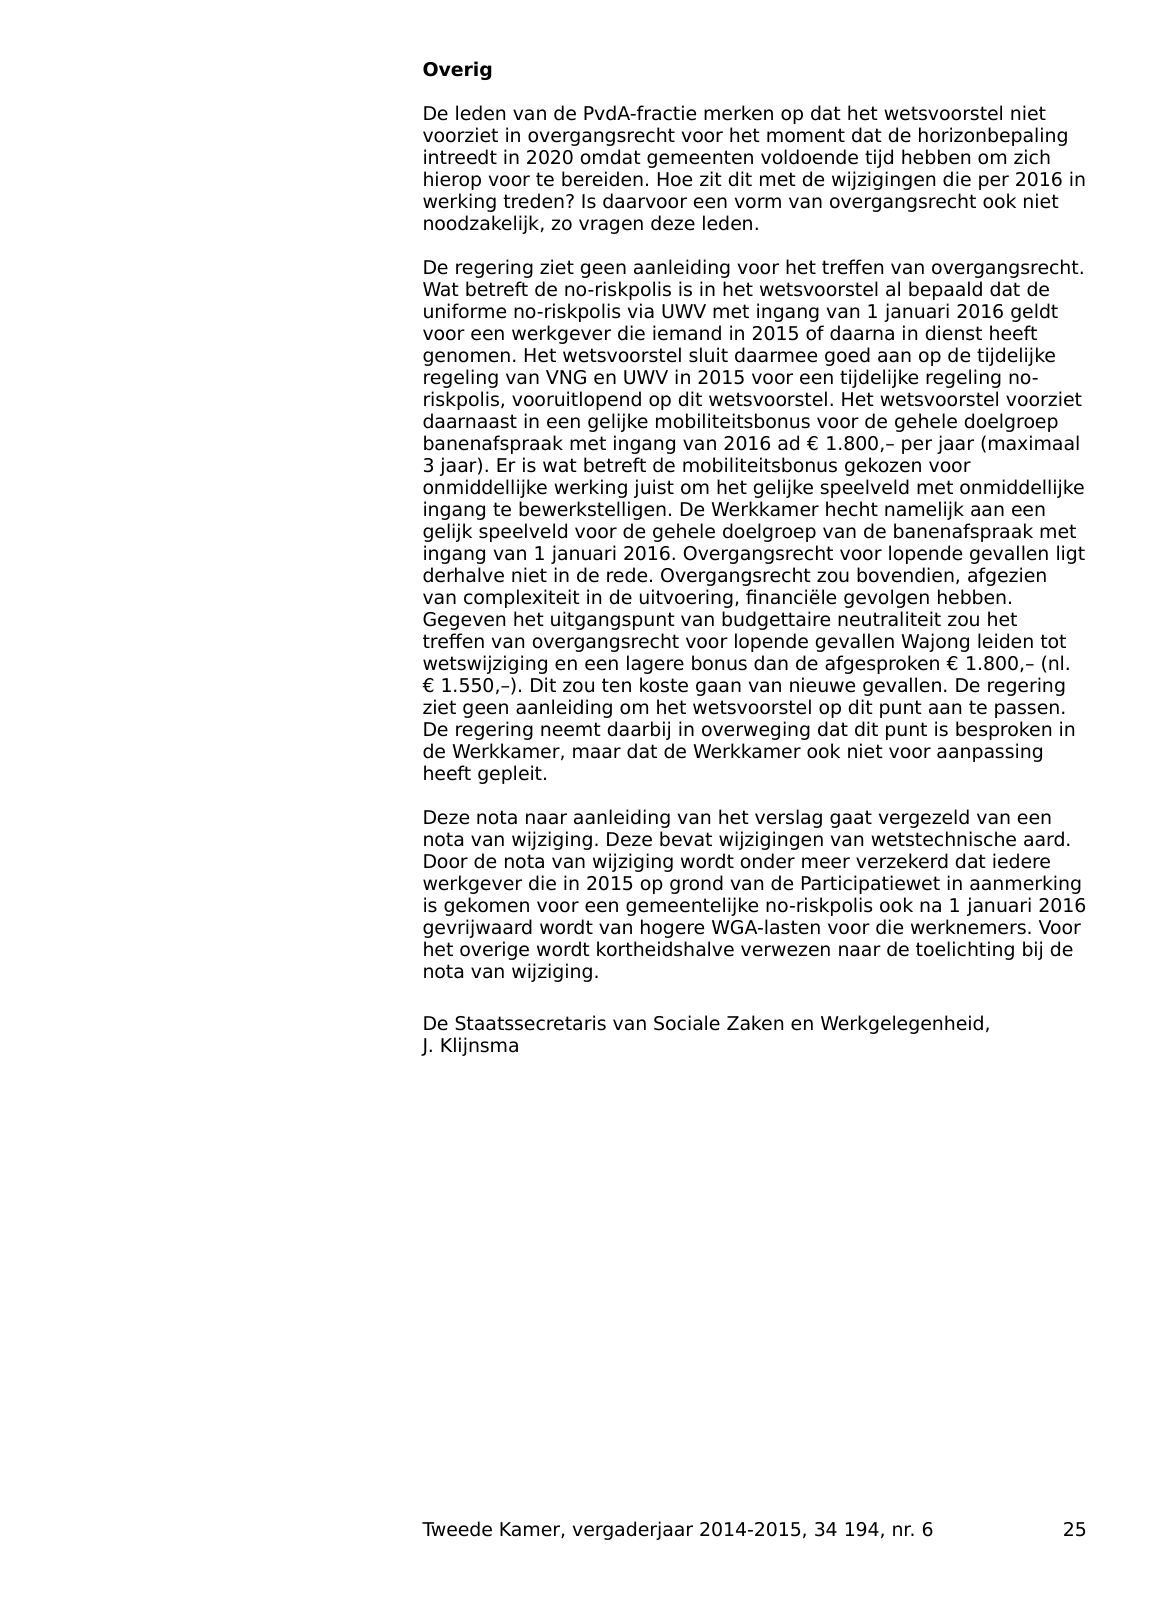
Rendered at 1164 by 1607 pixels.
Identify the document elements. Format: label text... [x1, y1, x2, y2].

text De regering ziet geen aanleiding voor het treffen van overgangsrecht. Wat betreft de no-riskpolis is in het wetsvoorstel al bepaald dat de uniforme no-riskpolis via UWV met ingang van 1 januari 2016 geldt voor een werkgever die iemand in 2015 of daarna in dienst heeft genomen. Het wetsvoorstel sluit daarmee goed aan op de tijdelijke regeling van VNG en UWV in 2015 voor een tijdelijke regeling no-riskpolis, vooruitlopend op dit wetsvoorstel. Het wetsvoorstel voorziet daarnaast in een gelijke mobiliteitsbonus voor de gehele doelgroep banenafspraak met ingang van 2016 ad € 1.800,– per jaar (maximaal 3 jaar). Er is wat betreft de mobiliteitsbonus gekozen voor onmiddellijke werking juist om het gelijke speelveld met onmiddellijke ingang te bewerkstelligen. De Werkkamer hecht namelijk aan een gelijk speelveld voor de gehele doelgroep van de banenafspraak met ingang van 1 januari 2016. Overgangsrecht voor lopende gevallen ligt derhalve niet in de rede. Overgangsrecht zou bovendien, afgezien van complexiteit in de uitvoering, financiële gevolgen hebben. Gegeven het uitgangspunt van budgettaire neutraliteit zou het treffen van overgangsrecht voor lopende gevallen Wajong leiden tot wetswijziging en een lagere bonus dan de afgesproken € 1.800,– (nl. € 1.550,–). Dit zou ten koste gaan van nieuwe gevallen. De regering ziet geen aanleiding om het wetsvoorstel op dit punt aan te passen. De regering neemt daarbij in overweging dat dit punt is besproken in de Werkkamer, maar dat de Werkkamer ook niet voor aanpassing heeft gepleit. [422, 257, 1087, 785]
subtitle Overig [422, 59, 1087, 81]
text De Staatssecretaris van Sociale Zaken en Werkgelegenheid, J. Klijnsma [422, 1013, 1087, 1057]
text Deze nota naar aanleiding van het verslag gaat vergezeld van een nota van wijziging. Deze bevat wijzigingen van wetstechnische aard. Door de nota van wijziging wordt onder meer verzekerd dat iedere werkgever die in 2015 op grond van de Participatiewet in aanmerking is gekomen voor een gemeentelijke no-riskpolis ook na 1 januari 2016 gevrijwaard wordt van hogere WGA-lasten voor die werknemers. Voor het overige wordt kortheidshalve verwezen naar de toelichting bij de nota van wijziging. [422, 807, 1087, 983]
text De leden van de PvdA-fractie merken op dat het wetsvoorstel niet voorziet in overgangsrecht voor het moment dat de horizonbepaling intreedt in 2020 omdat gemeenten voldoende tijd hebben om zich hierop voor te bereiden. Hoe zit dit met de wijzigingen die per 2016 in werking treden? Is daarvoor een vorm van overgangsrecht ook niet noodzakelijk, zo vragen deze leden. [422, 103, 1087, 235]
